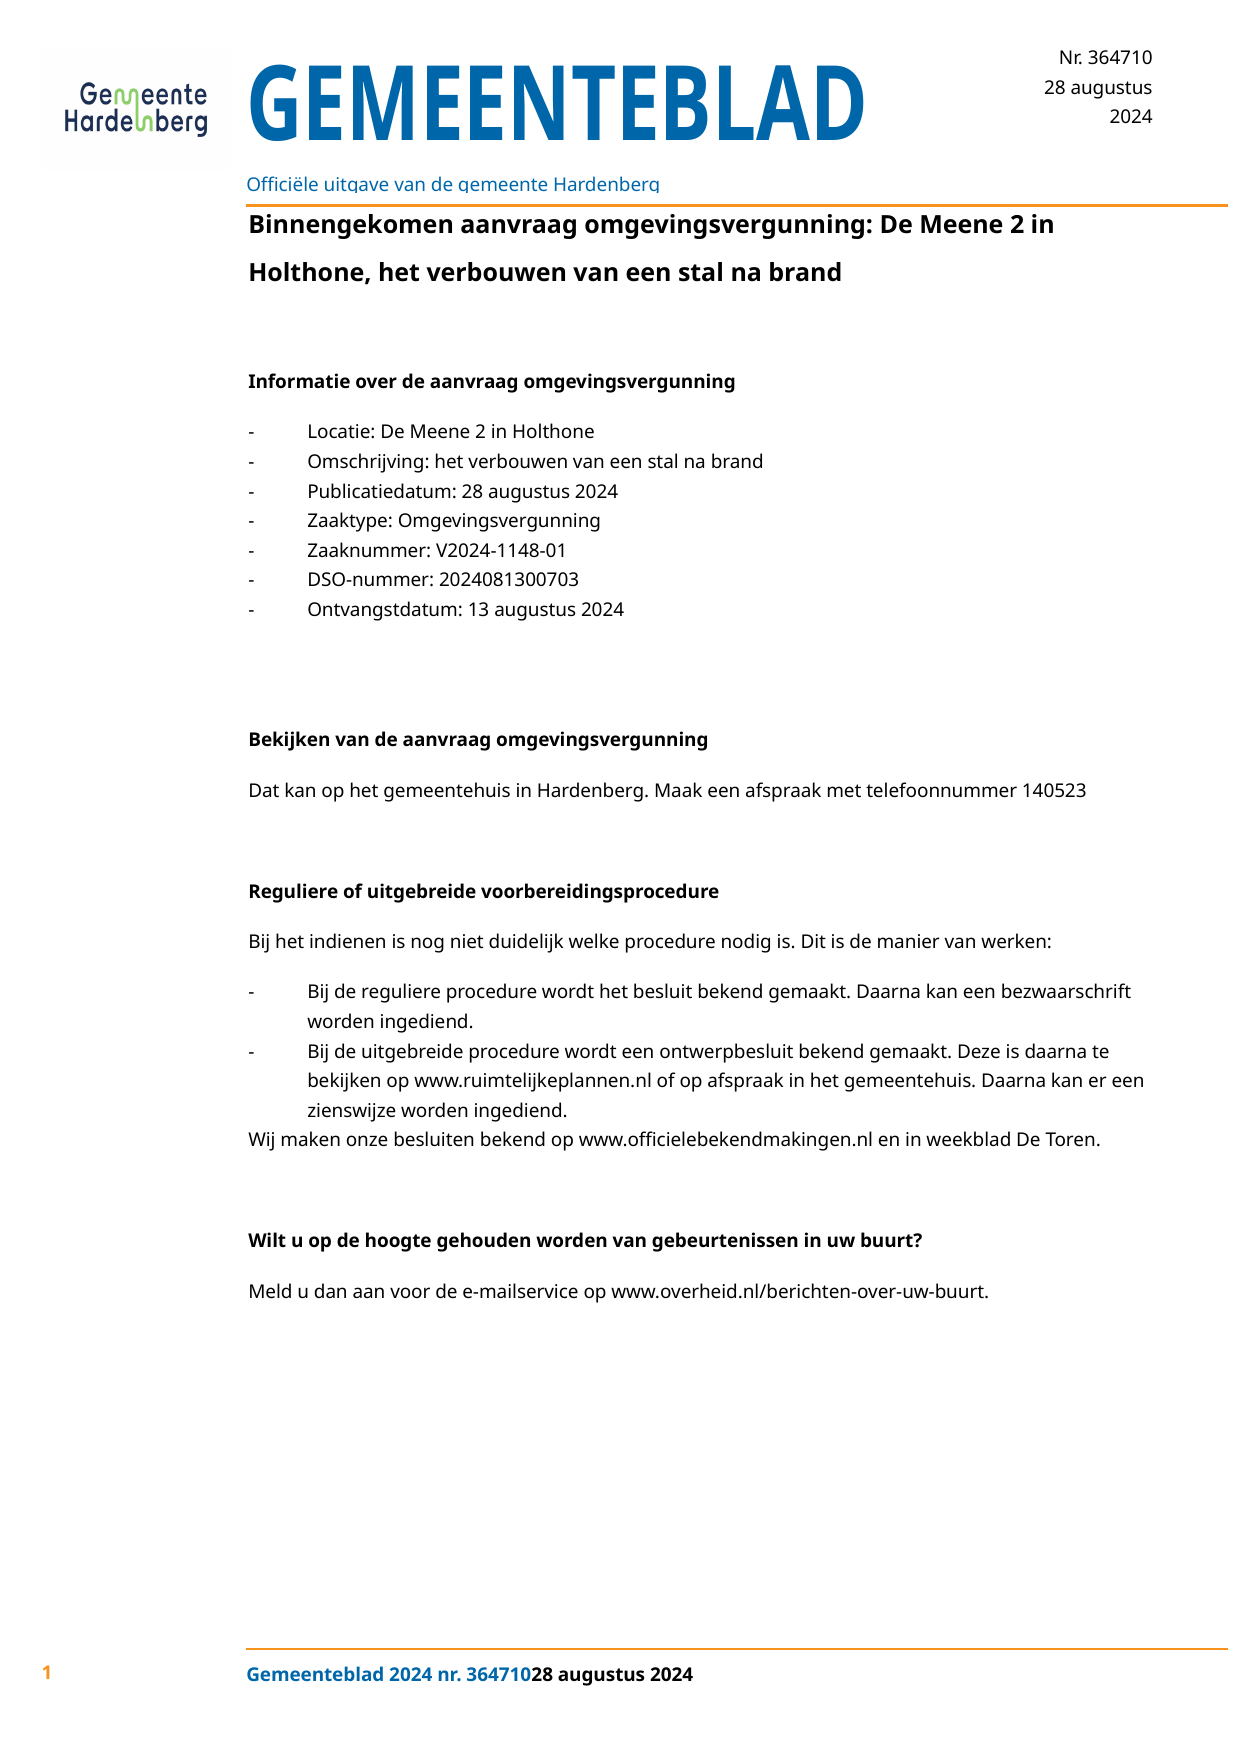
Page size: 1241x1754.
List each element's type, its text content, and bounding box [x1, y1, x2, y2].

text Reguliere of uitgebreide voorbereidingsprocedure [248, 878, 1152, 904]
text Binnengekomen aanvraag omgevingsvergunning: De Meene 2 in Holthone, het verbouwen van een stal na brand [248, 207, 1152, 288]
text Bekijken van de aanvraag omgevingsvergunning [248, 727, 1152, 752]
text Bij het indienen is nog niet duidelijk welke procedure nodig is. Dit is de manier van werken: [248, 928, 1152, 954]
list Publicatiedatum: 28 augustus 2024 [248, 478, 1152, 504]
list Locatie: De Meene 2 in Holthone [248, 419, 1152, 444]
list Zaaknummer: V2024-1148-01 [248, 537, 1152, 563]
text Informatie over de aanvraag omgevingsvergunning [248, 368, 1152, 394]
text Wilt u op de hoogte gehouden worden van gebeurtenissen in uw buurt? [248, 1227, 1152, 1253]
text Wij maken onze besluiten bekend op www.officielebekendmakingen.nl en in weekblad De Toren. [248, 1127, 1152, 1152]
list Bij de uitgebreide procedure wordt een ontwerpbesluit bekend gemaakt. Deze is daarna te bekijken op www.ruimtelijkeplannen.nl of op afspraak in het gemeentehuis. Daarna kan er een zienswijze worden ingediend. [248, 1038, 1152, 1123]
picture [41, 47, 231, 172]
text Meld u dan aan voor de e-mailservice op www.overheid.nl/berichten-over-uw-buurt. [248, 1278, 1152, 1304]
list Bij de reguliere procedure wordt het besluit bekend gemaakt. Daarna kan een bezwaarschrift worden ingediend. [248, 979, 1152, 1034]
list Ontvangstdatum: 13 augustus 2024 [248, 596, 1152, 622]
text Dat kan op het gemeentehuis in Hardenberg. Maak een afspraak met telefoonnummer 140523 [248, 777, 1152, 803]
list Zaaktype: Omgevingsvergunning [248, 507, 1152, 533]
list DSO-nummer: 2024081300703 [248, 567, 1152, 592]
list Omschrijving: het verbouwen van een stal na brand [248, 448, 1152, 474]
